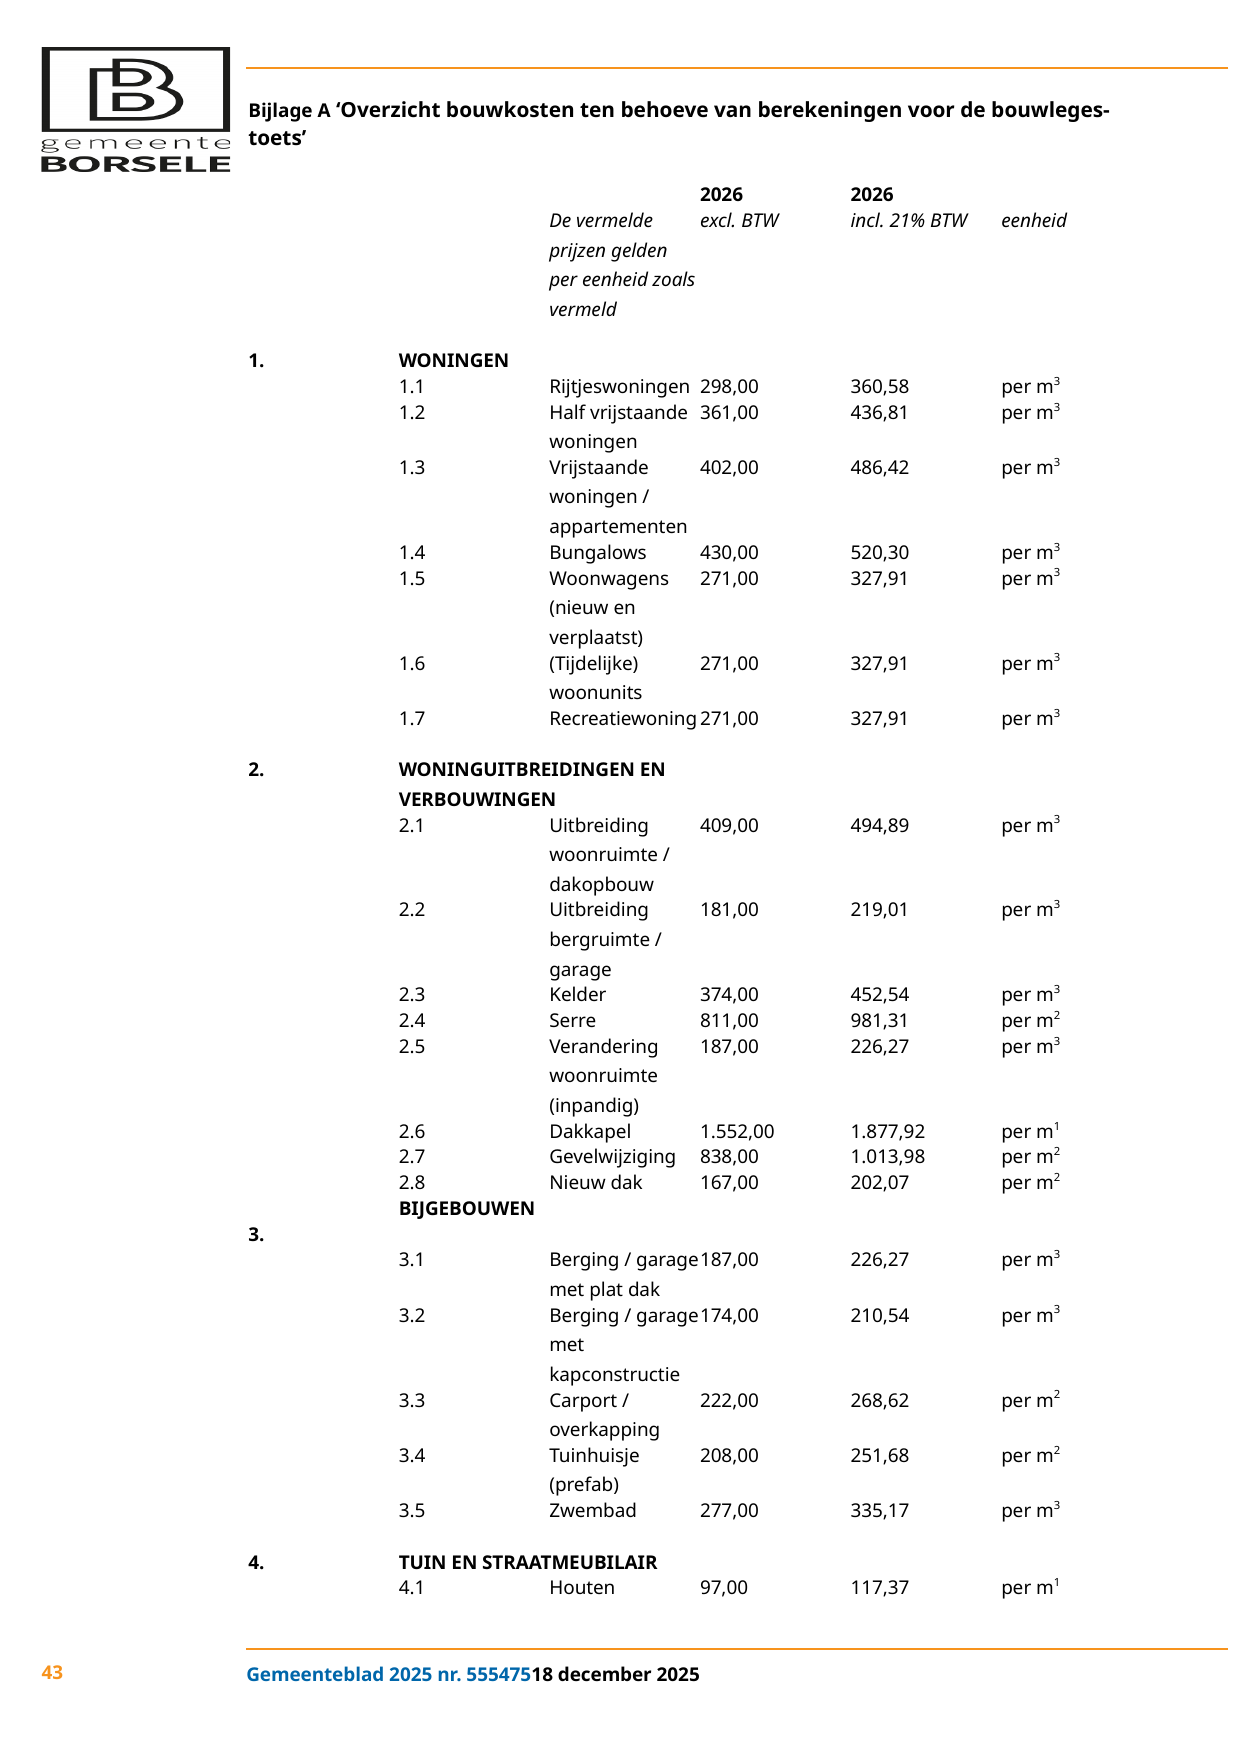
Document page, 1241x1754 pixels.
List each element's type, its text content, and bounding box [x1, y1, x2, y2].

table_cell per m3 [1001, 1302, 1152, 1387]
table_cell per m3 [1001, 650, 1152, 705]
table_cell 1.4 [399, 539, 549, 565]
table_header 2026 [700, 181, 850, 207]
table_cell Dakkapel [549, 1118, 700, 1144]
table_cell [700, 1195, 850, 1221]
table_cell [399, 1523, 549, 1549]
table_cell 374,00 [700, 982, 850, 1007]
table_cell 335,17 [850, 1498, 1001, 1523]
table_header [248, 181, 398, 207]
table_cell 430,00 [700, 539, 850, 565]
table_cell 3.4 [399, 1442, 549, 1497]
table_cell per m3 [1001, 373, 1152, 399]
table_cell 1.6 [399, 650, 549, 705]
table_cell 3.3 [399, 1387, 549, 1442]
table_cell [1001, 348, 1152, 373]
table_cell 226,27 [850, 1033, 1001, 1118]
table_cell 1.7 [399, 705, 549, 731]
table_cell 2.8 [399, 1169, 549, 1195]
table_cell Carport / overkapping [549, 1387, 700, 1442]
table_cell 3.5 [399, 1498, 549, 1523]
table_cell 1.013,98 [850, 1144, 1001, 1169]
table_cell [248, 207, 398, 322]
table_cell 2.3 [399, 982, 549, 1007]
table_cell 327,91 [850, 705, 1001, 731]
table_cell [700, 322, 850, 347]
table_cell 271,00 [700, 565, 850, 650]
table_cell [399, 207, 549, 322]
table_cell 208,00 [700, 1442, 850, 1497]
table_header [1001, 181, 1152, 207]
table_cell per m3 [1001, 1247, 1152, 1302]
table_cell [248, 1169, 398, 1195]
table_cell Uitbreiding woonruimte / dakopbouw [549, 812, 700, 897]
table_cell [248, 1247, 398, 1302]
table_cell [248, 539, 398, 565]
table_cell 2. [248, 756, 398, 812]
table_cell [248, 1195, 398, 1221]
table_cell per m1 [1001, 1575, 1152, 1600]
table_cell 271,00 [700, 705, 850, 731]
table_cell 2.2 [399, 897, 549, 982]
table_cell per m1 [1001, 1118, 1152, 1144]
table_cell 1.1 [399, 373, 549, 399]
table_cell 452,54 [850, 982, 1001, 1007]
table_cell per m3 [1001, 565, 1152, 650]
table_cell [248, 1387, 398, 1442]
table_cell [248, 1523, 398, 1549]
table_cell Rijtjeswoningen [549, 373, 700, 399]
table_cell [700, 731, 850, 756]
table_cell per m3 [1001, 539, 1152, 565]
table_cell [850, 322, 1001, 347]
table_cell [248, 1498, 398, 1523]
table_cell [700, 1523, 850, 1549]
table_cell [1001, 731, 1152, 756]
table_cell [248, 1033, 398, 1118]
table_cell 2.4 [399, 1007, 549, 1033]
table_cell per m3 [1001, 1498, 1152, 1523]
table_cell excl. BTW [700, 207, 850, 322]
table_cell 360,58 [850, 373, 1001, 399]
table_cell 298,00 [700, 373, 850, 399]
table_cell per m2 [1001, 1144, 1152, 1169]
table_cell 1. [248, 348, 398, 373]
table_cell [248, 373, 398, 399]
table_cell 187,00 [700, 1247, 850, 1302]
table_cell 1.5 [399, 565, 549, 650]
table_cell [549, 1523, 700, 1549]
table_cell per m2 [1001, 1387, 1152, 1442]
table_cell 1.552,00 [700, 1118, 850, 1144]
table_cell 181,00 [700, 897, 850, 982]
table_cell 838,00 [700, 1144, 850, 1169]
table_cell [1001, 1195, 1152, 1221]
table_cell 2.7 [399, 1144, 549, 1169]
table_cell [1001, 1221, 1152, 1247]
table_cell 1.877,92 [850, 1118, 1001, 1144]
table_cell [1001, 1523, 1152, 1549]
table_cell per m3 [1001, 982, 1152, 1007]
table_cell 4.1 [399, 1575, 549, 1600]
table_cell 361,00 [700, 399, 850, 454]
table_cell [248, 1442, 398, 1497]
table_cell Woonwagens (nieuw en verplaatst) [549, 565, 700, 650]
table_cell [248, 1575, 398, 1600]
table_cell [248, 1007, 398, 1033]
table_cell 187,00 [700, 1033, 850, 1118]
table_cell 2.5 [399, 1033, 549, 1118]
table_cell [850, 756, 1001, 812]
table_cell [700, 756, 850, 812]
table_cell 1.3 [399, 454, 549, 539]
table_cell Bungalows [549, 539, 700, 565]
table_cell [700, 1221, 850, 1247]
table_cell 3. [248, 1221, 398, 1247]
table_cell 327,91 [850, 650, 1001, 705]
table_cell eenheid [1001, 207, 1152, 322]
table_cell [850, 1195, 1001, 1221]
table_cell Houten [549, 1575, 700, 1600]
table_cell Verandering woonruimte (inpandig) [549, 1033, 700, 1118]
table_cell Nieuw dak [549, 1169, 700, 1195]
table_cell [1001, 756, 1152, 812]
table_cell [248, 454, 398, 539]
table_cell [1001, 1549, 1152, 1574]
text Bijlage A ‘Overzicht bouwkosten ten behoeve van berekeningen voor de bouwleges-toets’ [248, 95, 1152, 152]
table_cell 226,27 [850, 1247, 1001, 1302]
table_cell per m3 [1001, 1033, 1152, 1118]
table_cell per m3 [1001, 399, 1152, 454]
table_cell Zwembad [549, 1498, 700, 1523]
table_cell 277,00 [700, 1498, 850, 1523]
table_cell [850, 1549, 1001, 1574]
table_cell 2.1 [399, 812, 549, 897]
table_cell Gevelwijziging [549, 1144, 700, 1169]
table_cell [248, 322, 398, 347]
table_cell Recreatiewoning [549, 705, 700, 731]
table_cell 3.1 [399, 1247, 549, 1302]
table_cell [700, 1549, 850, 1574]
table_cell [850, 1221, 1001, 1247]
table_cell Tuinhuisje (prefab) [549, 1442, 700, 1497]
table_cell 251,68 [850, 1442, 1001, 1497]
table_cell 4. [248, 1549, 398, 1574]
table_cell [248, 1118, 398, 1144]
table_cell [248, 565, 398, 650]
table_cell [549, 731, 700, 756]
table_cell [248, 982, 398, 1007]
table_cell [850, 1523, 1001, 1549]
table_cell 219,01 [850, 897, 1001, 982]
table_cell [549, 322, 700, 347]
table_cell 271,00 [700, 650, 850, 705]
table_cell [248, 812, 398, 897]
table_cell 210,54 [850, 1302, 1001, 1387]
table_cell per m2 [1001, 1442, 1152, 1497]
table_cell [248, 1302, 398, 1387]
table_cell 174,00 [700, 1302, 850, 1387]
table_cell Half vrijstaande woningen [549, 399, 700, 454]
table_cell Berging / garage met kapconstructie [549, 1302, 700, 1387]
table_cell 222,00 [700, 1387, 850, 1442]
table_cell WONINGUITBREIDINGEN EN VERBOUWINGEN [399, 756, 700, 812]
table_cell Kelder [549, 982, 700, 1007]
table_cell Serre [549, 1007, 700, 1033]
table_cell 1.2 [399, 399, 549, 454]
table_cell 409,00 [700, 812, 850, 897]
table_cell 981,31 [850, 1007, 1001, 1033]
table_cell [700, 348, 850, 373]
table_cell [1001, 322, 1152, 347]
table_cell [248, 731, 398, 756]
table_cell 402,00 [700, 454, 850, 539]
table_cell 268,62 [850, 1387, 1001, 1442]
table_cell [850, 731, 1001, 756]
table_cell incl. 21% BTW [850, 207, 1001, 322]
table_cell per m3 [1001, 454, 1152, 539]
table_cell [248, 705, 398, 731]
table_header [399, 181, 549, 207]
table_cell 2.6 [399, 1118, 549, 1144]
table_cell De vermelde prijzen gelden per eenheid zoals vermeld [549, 207, 700, 322]
table_header [549, 181, 700, 207]
table_header 2026 [850, 181, 1001, 207]
table_cell per m2 [1001, 1169, 1152, 1195]
table_cell TUIN EN STRAATMEUBILAIR [399, 1549, 700, 1574]
table_cell [248, 650, 398, 705]
table_cell [248, 399, 398, 454]
table_cell 520,30 [850, 539, 1001, 565]
table_cell Berging / garage met plat dak [549, 1247, 700, 1302]
table_cell [850, 348, 1001, 373]
table_cell [248, 1144, 398, 1169]
table_cell 494,89 [850, 812, 1001, 897]
table_cell Vrijstaande woningen / appartementen [549, 454, 700, 539]
table_cell 3.2 [399, 1302, 549, 1387]
table_cell 327,91 [850, 565, 1001, 650]
table_cell 167,00 [700, 1169, 850, 1195]
table_cell 436,81 [850, 399, 1001, 454]
table_cell per m3 [1001, 705, 1152, 731]
table_cell 486,42 [850, 454, 1001, 539]
table_cell WONINGEN [399, 348, 700, 373]
table_cell [248, 897, 398, 982]
table_cell 202,07 [850, 1169, 1001, 1195]
table_cell [399, 731, 549, 756]
picture [41, 47, 231, 172]
table_cell 97,00 [700, 1575, 850, 1600]
table_cell 117,37 [850, 1575, 1001, 1600]
table_cell Uitbreiding bergruimte / garage [549, 897, 700, 982]
table_cell per m3 [1001, 812, 1152, 897]
table_cell BIJGEBOUWEN [399, 1195, 700, 1247]
table_cell 811,00 [700, 1007, 850, 1033]
table_cell per m3 [1001, 897, 1152, 982]
table_cell (Tijdelijke) woonunits [549, 650, 700, 705]
table_cell per m2 [1001, 1007, 1152, 1033]
table_cell [399, 322, 549, 347]
